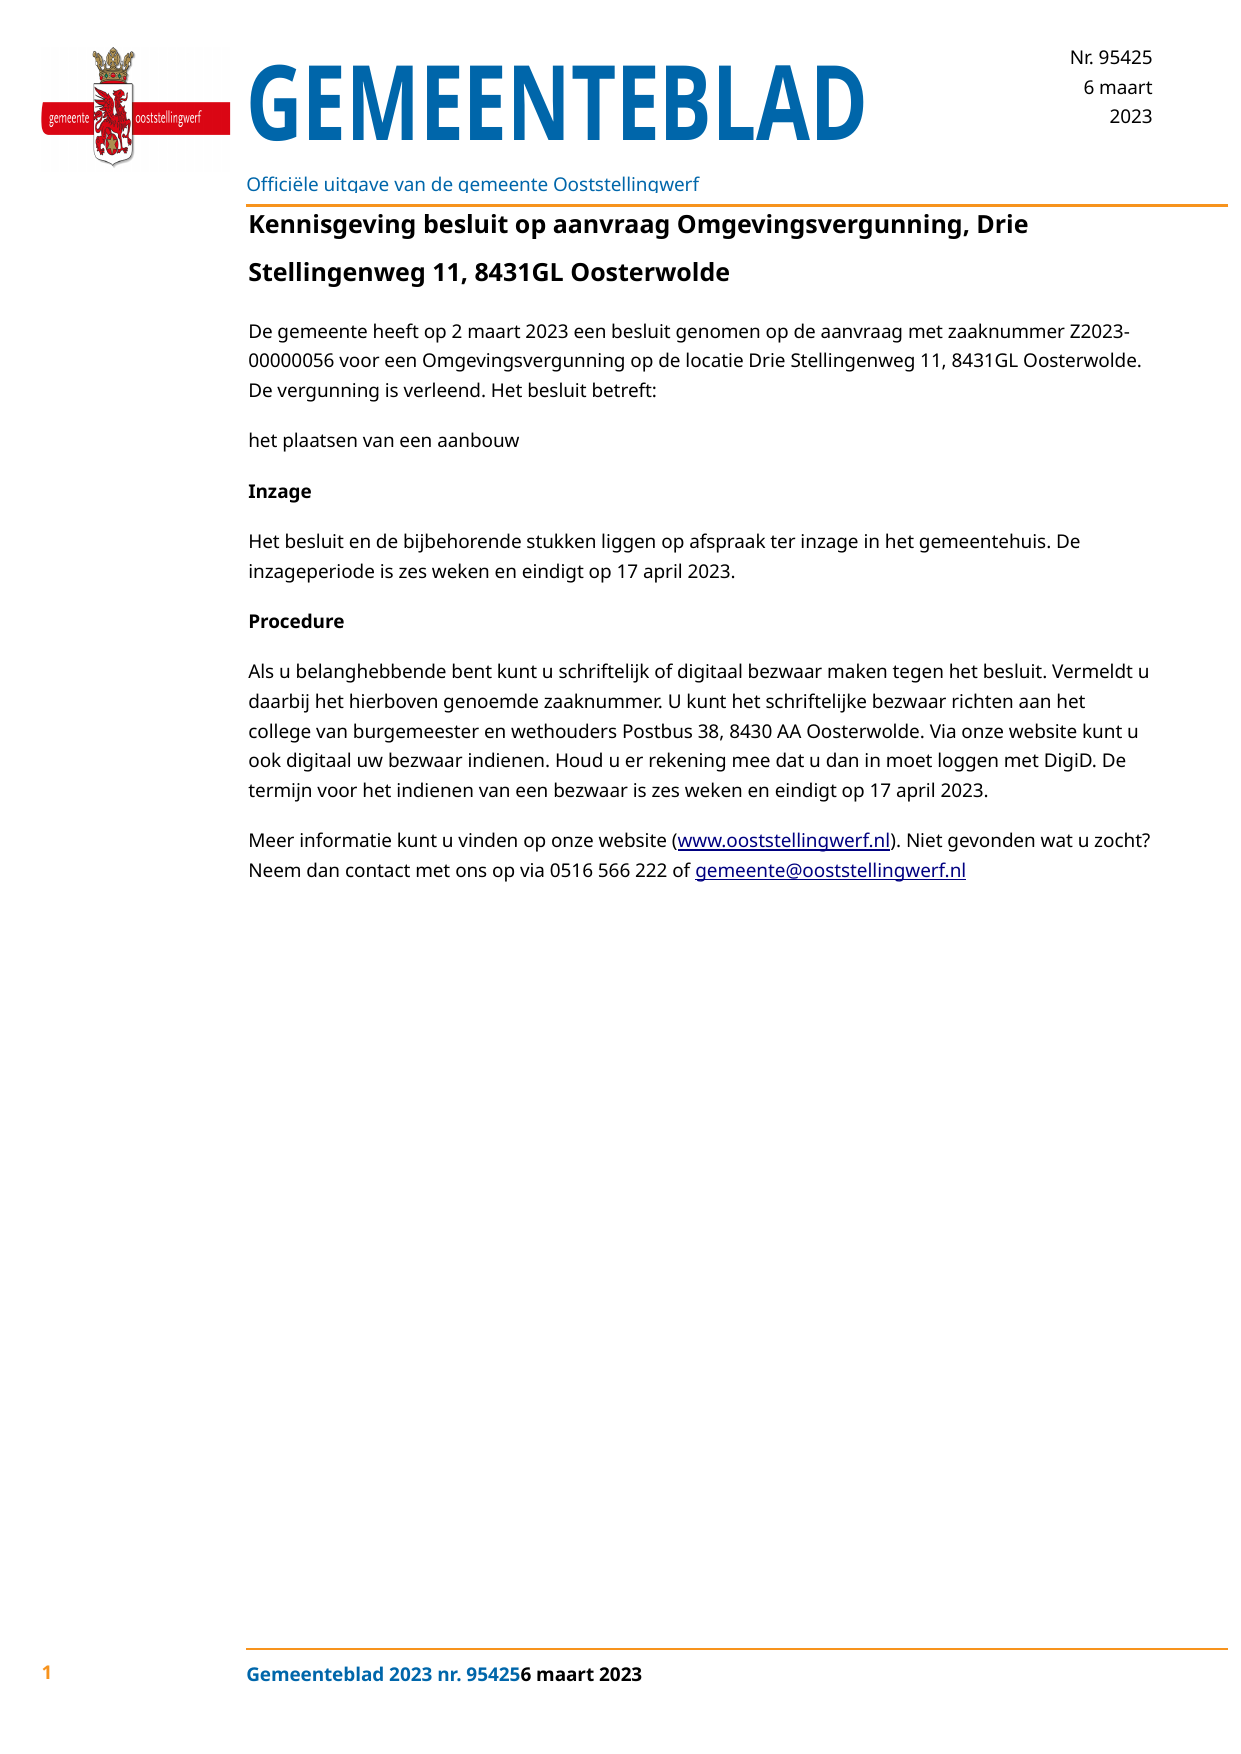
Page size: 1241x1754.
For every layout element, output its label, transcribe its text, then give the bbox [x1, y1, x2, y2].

text Procedure [248, 608, 1152, 634]
text het plaatsen van een aanbouw [248, 427, 1152, 453]
text De gemeente heeft op 2 maart 2023 een besluit genomen op de aanvraag met zaaknummer Z2023-00000056 voor een Omgevingsvergunning op de locatie Drie Stellingenweg 11, 8431GL Oosterwolde. De vergunning is verleend. Het besluit betreft: [248, 318, 1152, 403]
text Meer informatie kunt u vinden op onze website (www.ooststellingwerf.nl). Niet gevonden wat u zocht? Neem dan contact met ons op via 0516 566 222 of gemeente@ooststellingwerf.nl [248, 827, 1152, 883]
text Inzage [248, 478, 1152, 504]
text Het besluit en de bijbehorende stukken liggen op afspraak ter inzage in het gemeentehuis. De inzageperiode is zes weken en eindigt op 17 april 2023. [248, 528, 1152, 584]
picture [41, 47, 231, 172]
text Als u belanghebbende bent kunt u schriftelijk of digitaal bezwaar maken tegen het besluit. Vermeldt u daarbij het hierboven genoemde zaaknummer. U kunt het schriftelijke bezwaar richten aan het college van burgemeester en wethouders Postbus 38, 8430 AA Oosterwolde. Via onze website kunt u ook digitaal uw bezwaar indienen. Houd u er rekening mee dat u dan in moet loggen met DigiD. De termijn voor het indienen van een bezwaar is zes weken en eindigt op 17 april 2023. [248, 659, 1152, 803]
text Kennisgeving besluit op aanvraag Omgevingsvergunning, Drie Stellingenweg 11, 8431GL Oosterwolde [248, 207, 1152, 288]
